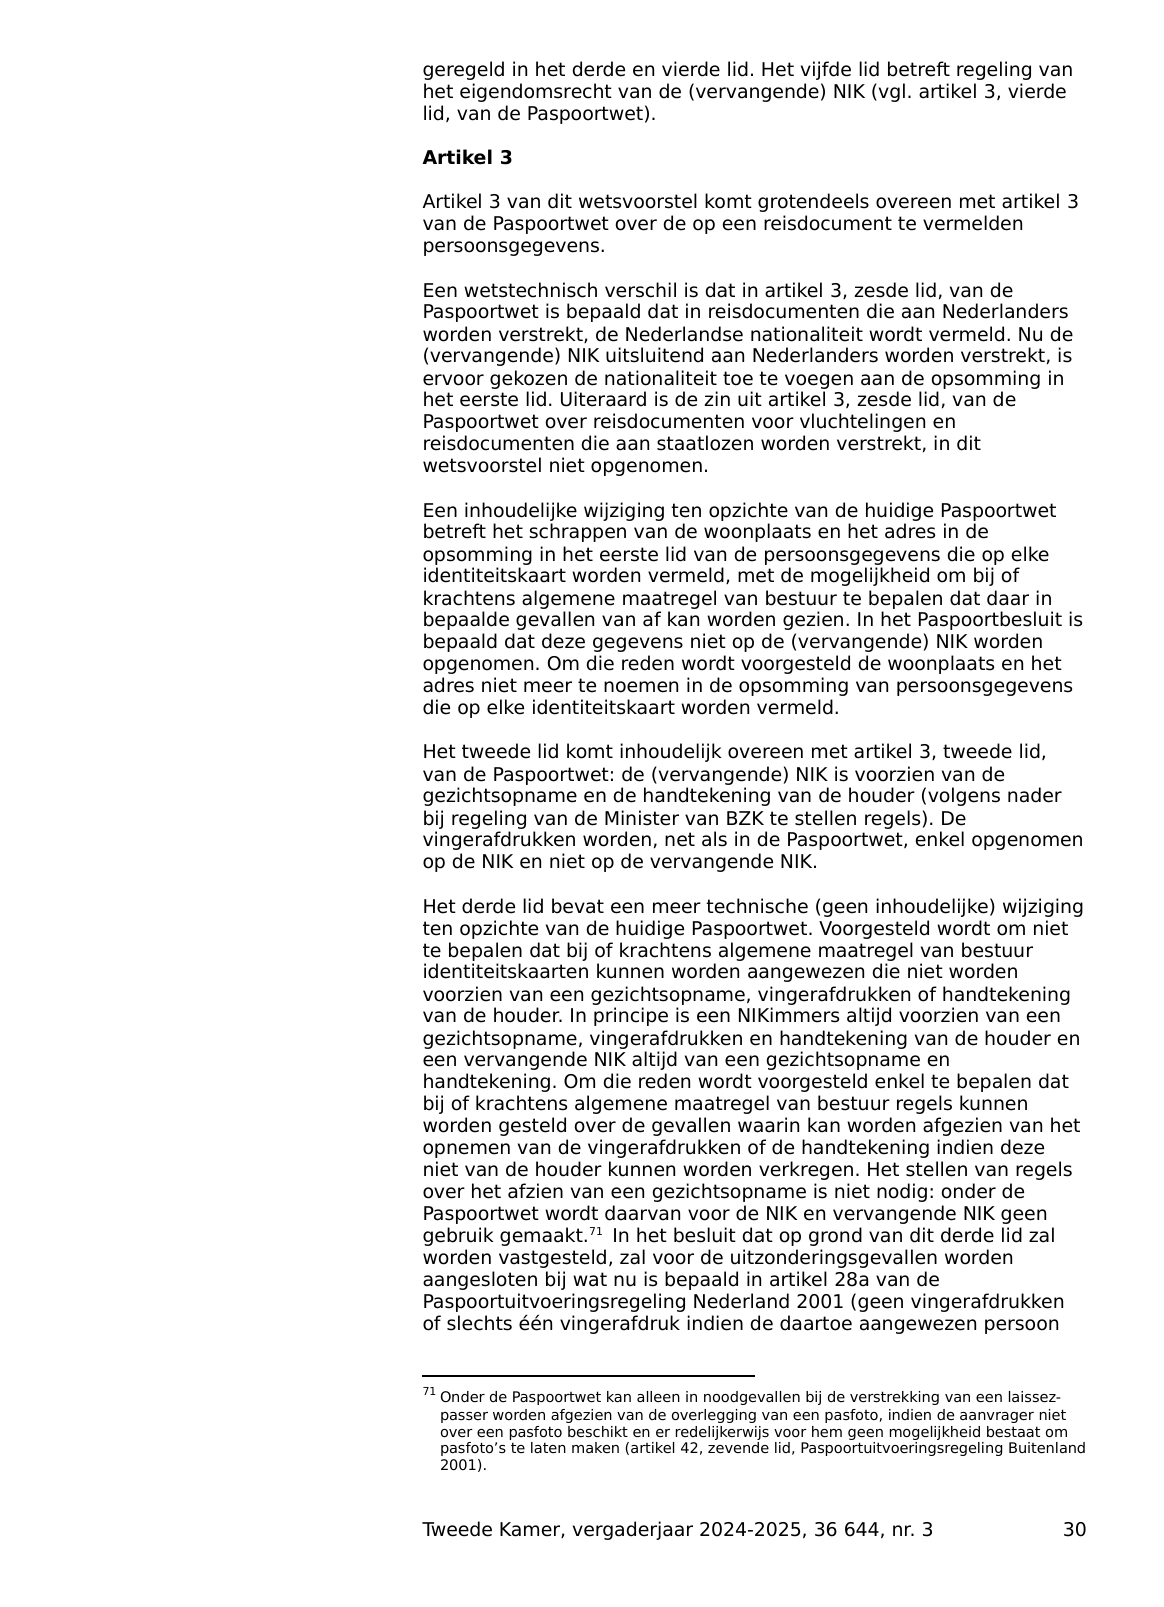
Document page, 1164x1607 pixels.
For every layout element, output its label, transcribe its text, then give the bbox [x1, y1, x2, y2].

text Een inhoudelijke wijziging ten opzichte van de huidige Paspoortwet betreft het schrappen van de woonplaats en het adres in de opsomming in het eerste lid van de persoonsgegevens die op elke identiteitskaart worden vermeld, met de mogelijkheid om bij of krachtens algemene maatregel van bestuur te bepalen dat daar in bepaalde gevallen van af kan worden gezien. In het Paspoortbesluit is bepaald dat deze gegevens niet op de (vervangende) NIK worden opgenomen. Om die reden wordt voorgesteld de woonplaats en het adres niet meer te noemen in de opsomming van persoonsgegevens die op elke identiteitskaart worden vermeld. [422, 499, 1087, 719]
text Artikel 3 van dit wetsvoorstel komt grotendeels overeen met artikel 3 van de Paspoortwet over de op een reisdocument te vermelden persoonsgegevens. [422, 191, 1087, 257]
text Een wetstechnisch verschil is dat in artikel 3, zesde lid, van de Paspoortwet is bepaald dat in reisdocumenten die aan Nederlanders worden verstrekt, de Nederlandse nationaliteit wordt vermeld. Nu de (vervangende) NIK uitsluitend aan Nederlanders worden verstrekt, is ervoor gekozen de nationaliteit toe te voegen aan de opsomming in het eerste lid. Uiteraard is de zin uit artikel 3, zesde lid, van de Paspoortwet over reisdocumenten voor vluchtelingen en reisdocumenten die aan staatlozen worden verstrekt, in dit wetsvoorstel niet opgenomen. [422, 279, 1087, 477]
text Het tweede lid komt inhoudelijk overeen met artikel 3, tweede lid, van de Paspoortwet: de (vervangende) NIK is voorzien van de gezichtsopname en de handtekening van de houder (volgens nader bij regeling van de Minister van BZK te stellen regels). De vingerafdrukken worden, net als in de Paspoortwet, enkel opgenomen op de NIK en niet op de vervangende NIK. [422, 741, 1087, 873]
text geregeld in het derde en vierde lid. Het vijfde lid betreft regeling van het eigendomsrecht van de (vervangende) NIK (vgl. artikel 3, vierde lid, van de Paspoortwet). [422, 59, 1087, 125]
text Onder de Paspoortwet kan alleen in noodgevallen bij de verstrekking van een laissez-passer worden afgezien van de overlegging van een pasfoto, indien de aanvrager niet over een pasfoto beschikt en er redelijkerwijs voor hem geen mogelijkheid bestaat om pasfoto’s te laten maken (artikel 42, zevende lid, Paspoortuitvoeringsregeling Buitenland 2001). [422, 1385, 1087, 1474]
text Het derde lid bevat een meer technische (geen inhoudelijke) wijziging ten opzichte van de huidige Paspoortwet. Voorgesteld wordt om niet te bepalen dat bij of krachtens algemene maatregel van bestuur identiteitskaarten kunnen worden aangewezen die niet worden voorzien van een gezichtsopname, vingerafdrukken of handtekening van de houder. In principe is een NIKimmers altijd voorzien van een gezichtsopname, vingerafdrukken en handtekening van de houder en een vervangende NIK altijd van een gezichtsopname en handtekening. Om die reden wordt voorgesteld enkel te bepalen dat bij of krachtens algemene maatregel van bestuur regels kunnen worden gesteld over de gevallen waarin kan worden afgezien van het opnemen van de vingerafdrukken of de handtekening indien deze niet van de houder kunnen worden verkregen. Het stellen van regels over het afzien van een gezichtsopname is niet nodig: onder de Paspoortwet wordt daarvan voor de NIK en vervangende NIK geen gebruik gemaakt. In het besluit dat op grond van dit derde lid zal worden vastgesteld, zal voor de uitzonderingsgevallen worden aangesloten bij wat nu is bepaald in artikel 28a van de Paspoortuitvoeringsregeling Nederland 2001 (geen vingerafdrukken of slechts één vingerafdruk indien de daartoe aangewezen persoon [422, 896, 1087, 1335]
subtitle Artikel 3 [422, 147, 1087, 169]
